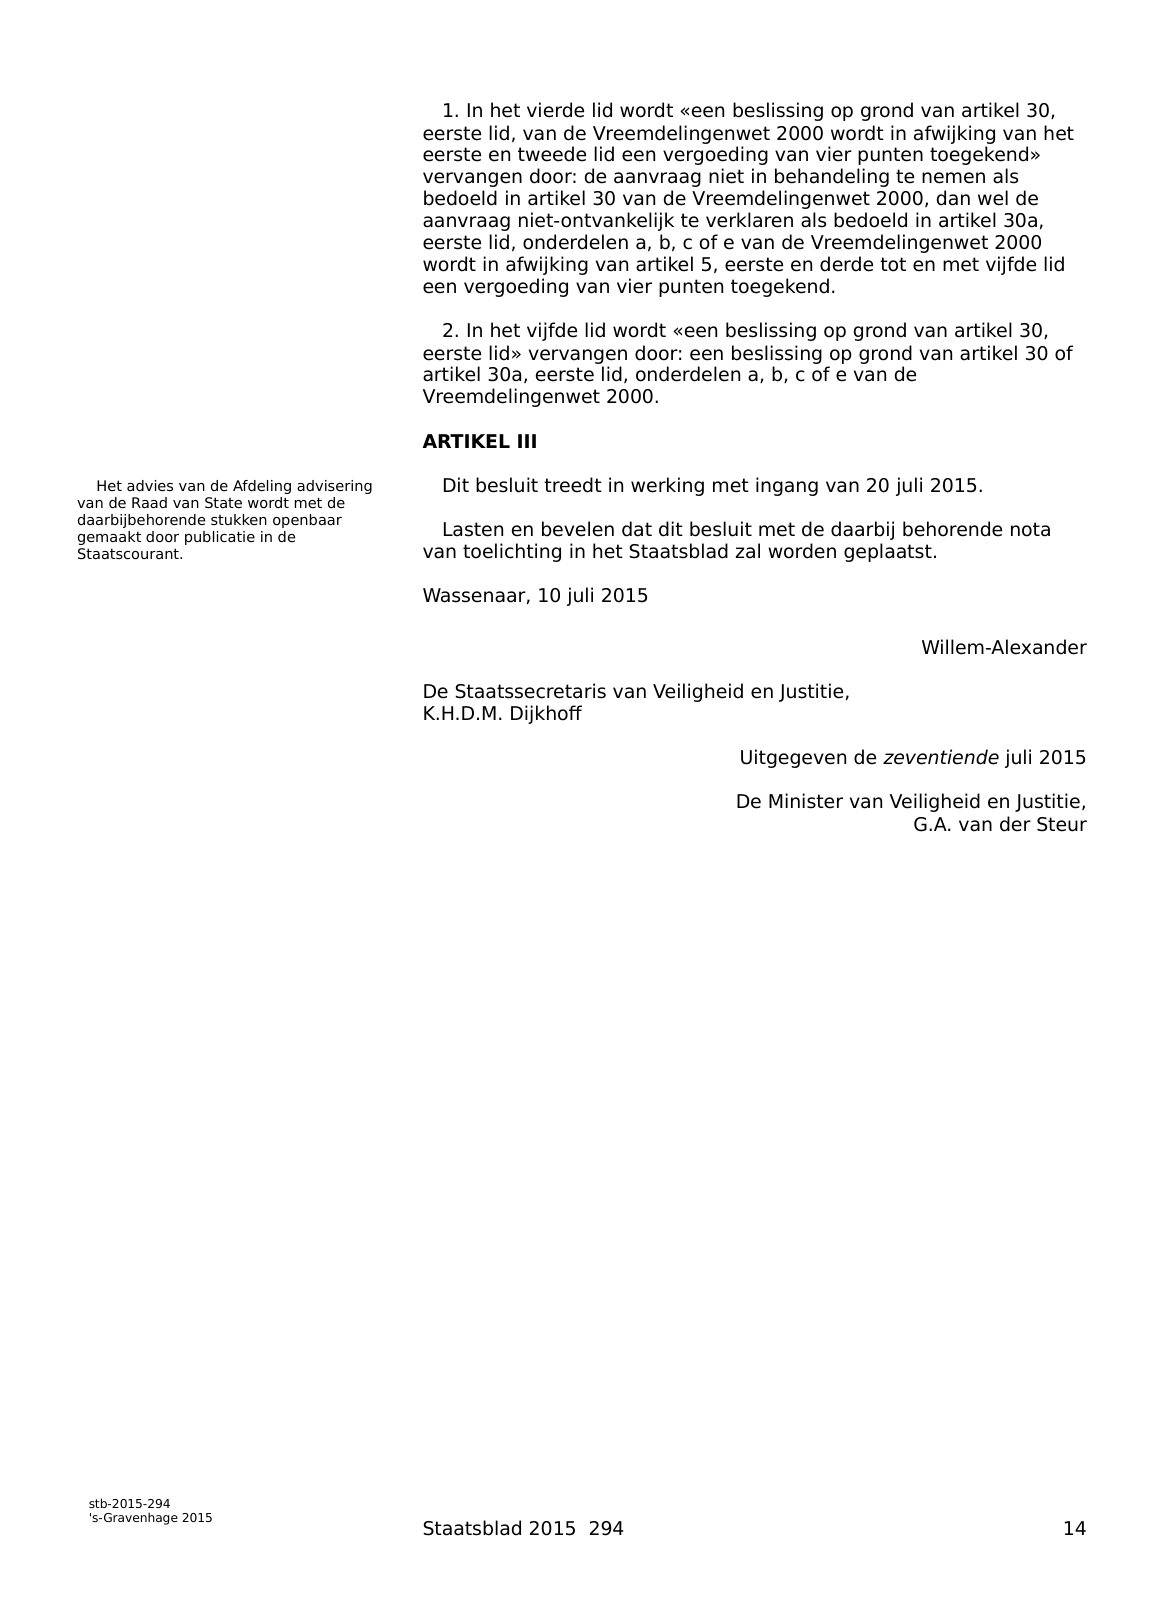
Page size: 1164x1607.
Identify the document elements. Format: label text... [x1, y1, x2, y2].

text De Staatssecretaris van Veiligheid en Justitie, K.H.D.M. Dijkhoff [422, 681, 1087, 725]
text 's-Gravenhage 2015 [88, 1511, 323, 1525]
text Willem-Alexander [422, 637, 1087, 659]
text Uitgegeven de zeventiende juli 2015 [422, 747, 1087, 769]
subtitle ARTIKEL III [422, 431, 1087, 452]
text Wassenaar, 10 juli 2015 [422, 585, 1087, 607]
text Lasten en bevelen dat dit besluit met de daarbij behorende nota van toelichting in het Staatsblad zal worden geplaatst. [422, 519, 1087, 563]
text 2. In het vijfde lid wordt «een beslissing op grond van artikel 30, eerste lid» vervangen door: een beslissing op grond van artikel 30 of artikel 30a, eerste lid, onderdelen a, b, c of e van de Vreemdelingenwet 2000. [422, 320, 1087, 408]
text Dit besluit treedt in werking met ingang van 20 juli 2015. [422, 475, 1087, 497]
text Het advies van de Afdeling advisering van de Raad van State wordt met de daarbijbehorende stukken openbaar gemaakt door publicatie in de Staatscourant. [77, 478, 396, 563]
text 1. In het vierde lid wordt «een beslissing op grond van artikel 30, eerste lid, van de Vreemdelingenwet 2000 wordt in afwijking van het eerste en tweede lid een vergoeding van vier punten toegekend» vervangen door: de aanvraag niet in behandeling te nemen als bedoeld in artikel 30 van de Vreemdelingenwet 2000, dan wel de aanvraag niet-ontvankelijk te verklaren als bedoeld in artikel 30a, eerste lid, onderdelen a, b, c of e van de Vreemdelingenwet 2000 wordt in afwijking van artikel 5, eerste en derde tot en met vijfde lid een vergoeding van vier punten toegekend. [422, 100, 1087, 298]
text stb-2015-294 [88, 1497, 323, 1511]
text De Minister van Veiligheid en Justitie, G.A. van der Steur [422, 791, 1087, 835]
